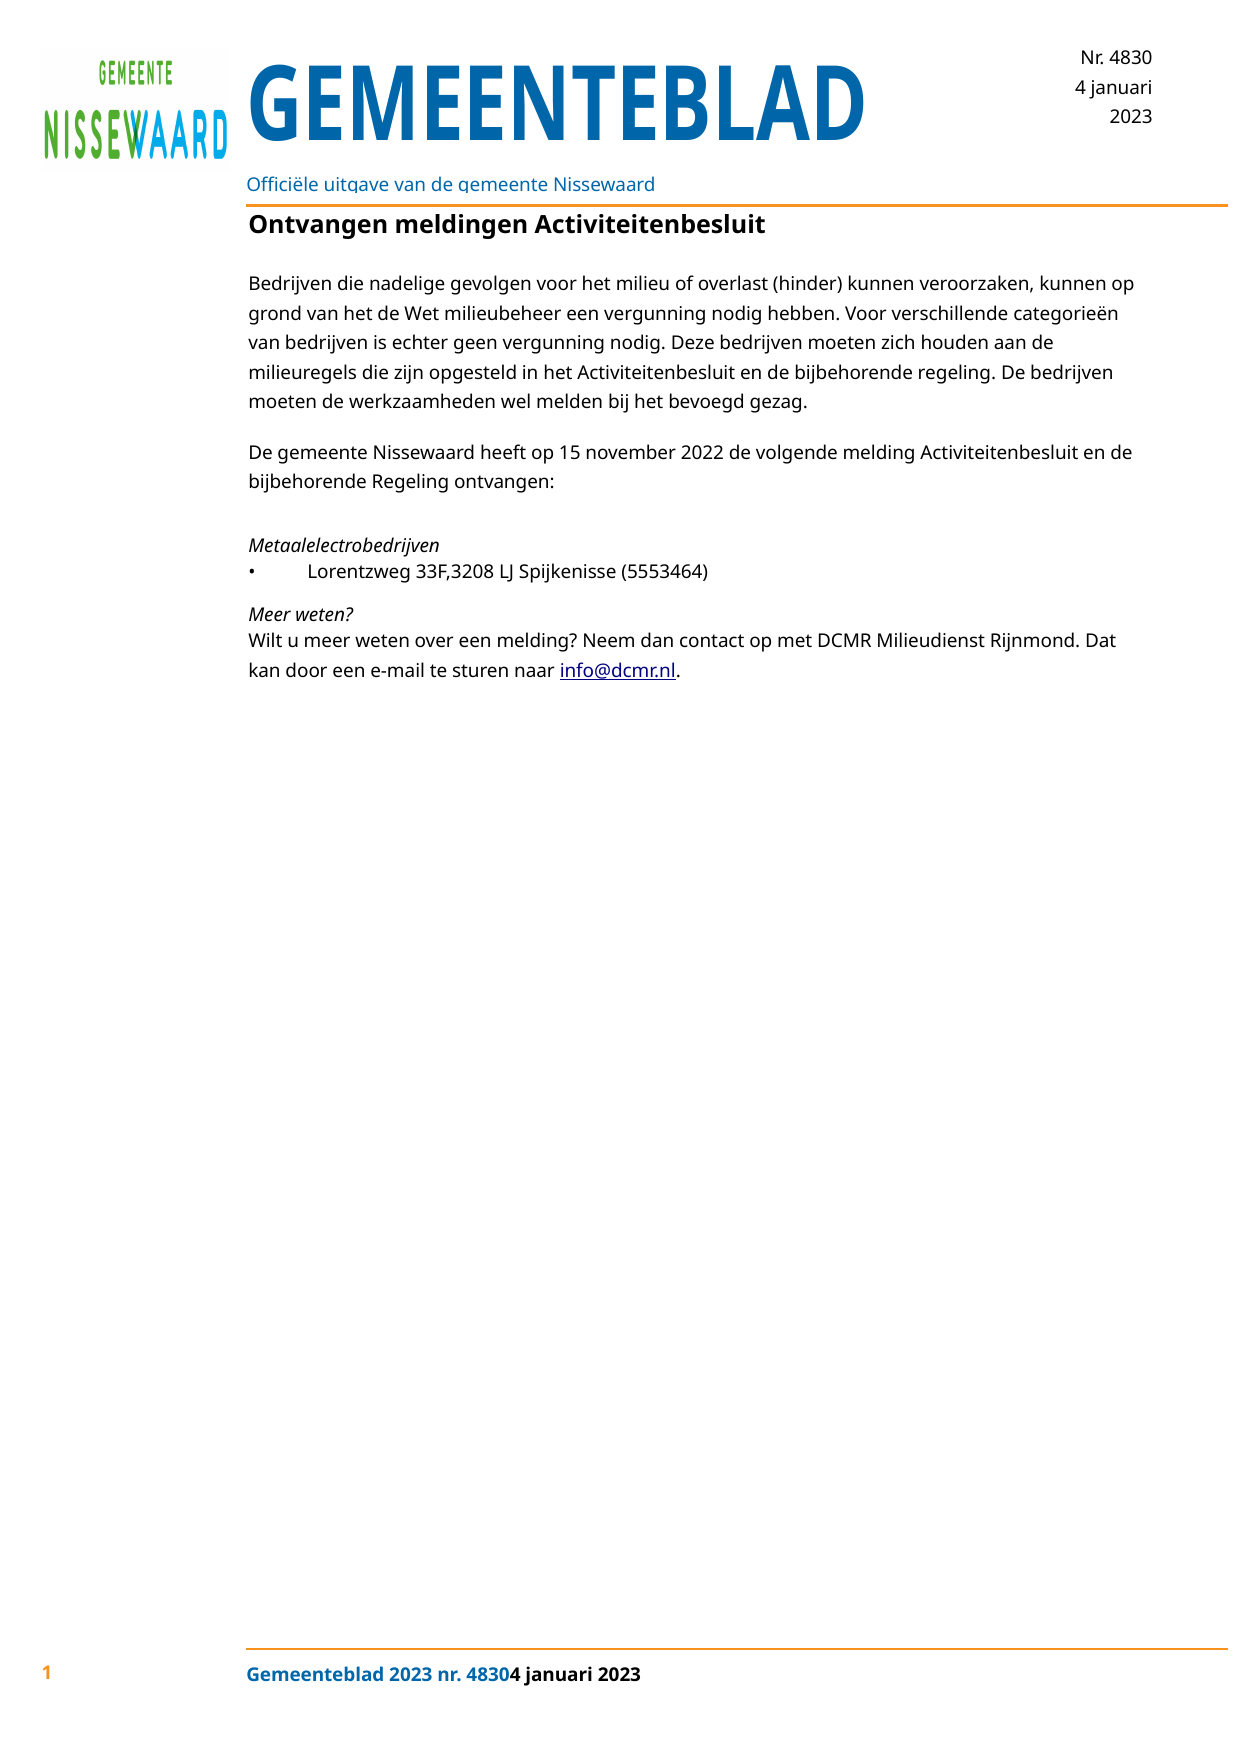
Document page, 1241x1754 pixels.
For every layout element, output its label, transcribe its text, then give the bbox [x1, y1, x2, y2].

text Meer weten? [248, 601, 1152, 627]
picture [41, 47, 231, 172]
text Wilt u meer weten over een melding? Neem dan contact op met DCMR Milieudienst Rijnmond. Dat kan door een e-mail te sturen naar info@dcmr.nl. [248, 627, 1152, 682]
text Ontvangen meldingen Activiteitenbesluit [248, 207, 1152, 241]
list Lorentzweg 33F,3208 LJ Spijkenisse (5553464) [248, 558, 1152, 584]
text Metaalelectrobedrijven [248, 533, 1152, 558]
text Bedrijven die nadelige gevolgen voor het milieu of overlast (hinder) kunnen veroorzaken, kunnen op grond van het de Wet milieubeheer een vergunning nodig hebben. Voor verschillende categorieën van bedrijven is echter geen vergunning nodig. Deze bedrijven moeten zich houden aan de milieuregels die zijn opgesteld in het Activiteitenbesluit en de bijbehorende regeling. De bedrijven moeten de werkzaamheden wel melden bij het bevoegd gezag. [248, 270, 1152, 414]
text De gemeente Nissewaard heeft op 15 november 2022 de volgende melding Activiteitenbesluit en de bijbehorende Regeling ontvangen: [248, 439, 1152, 494]
